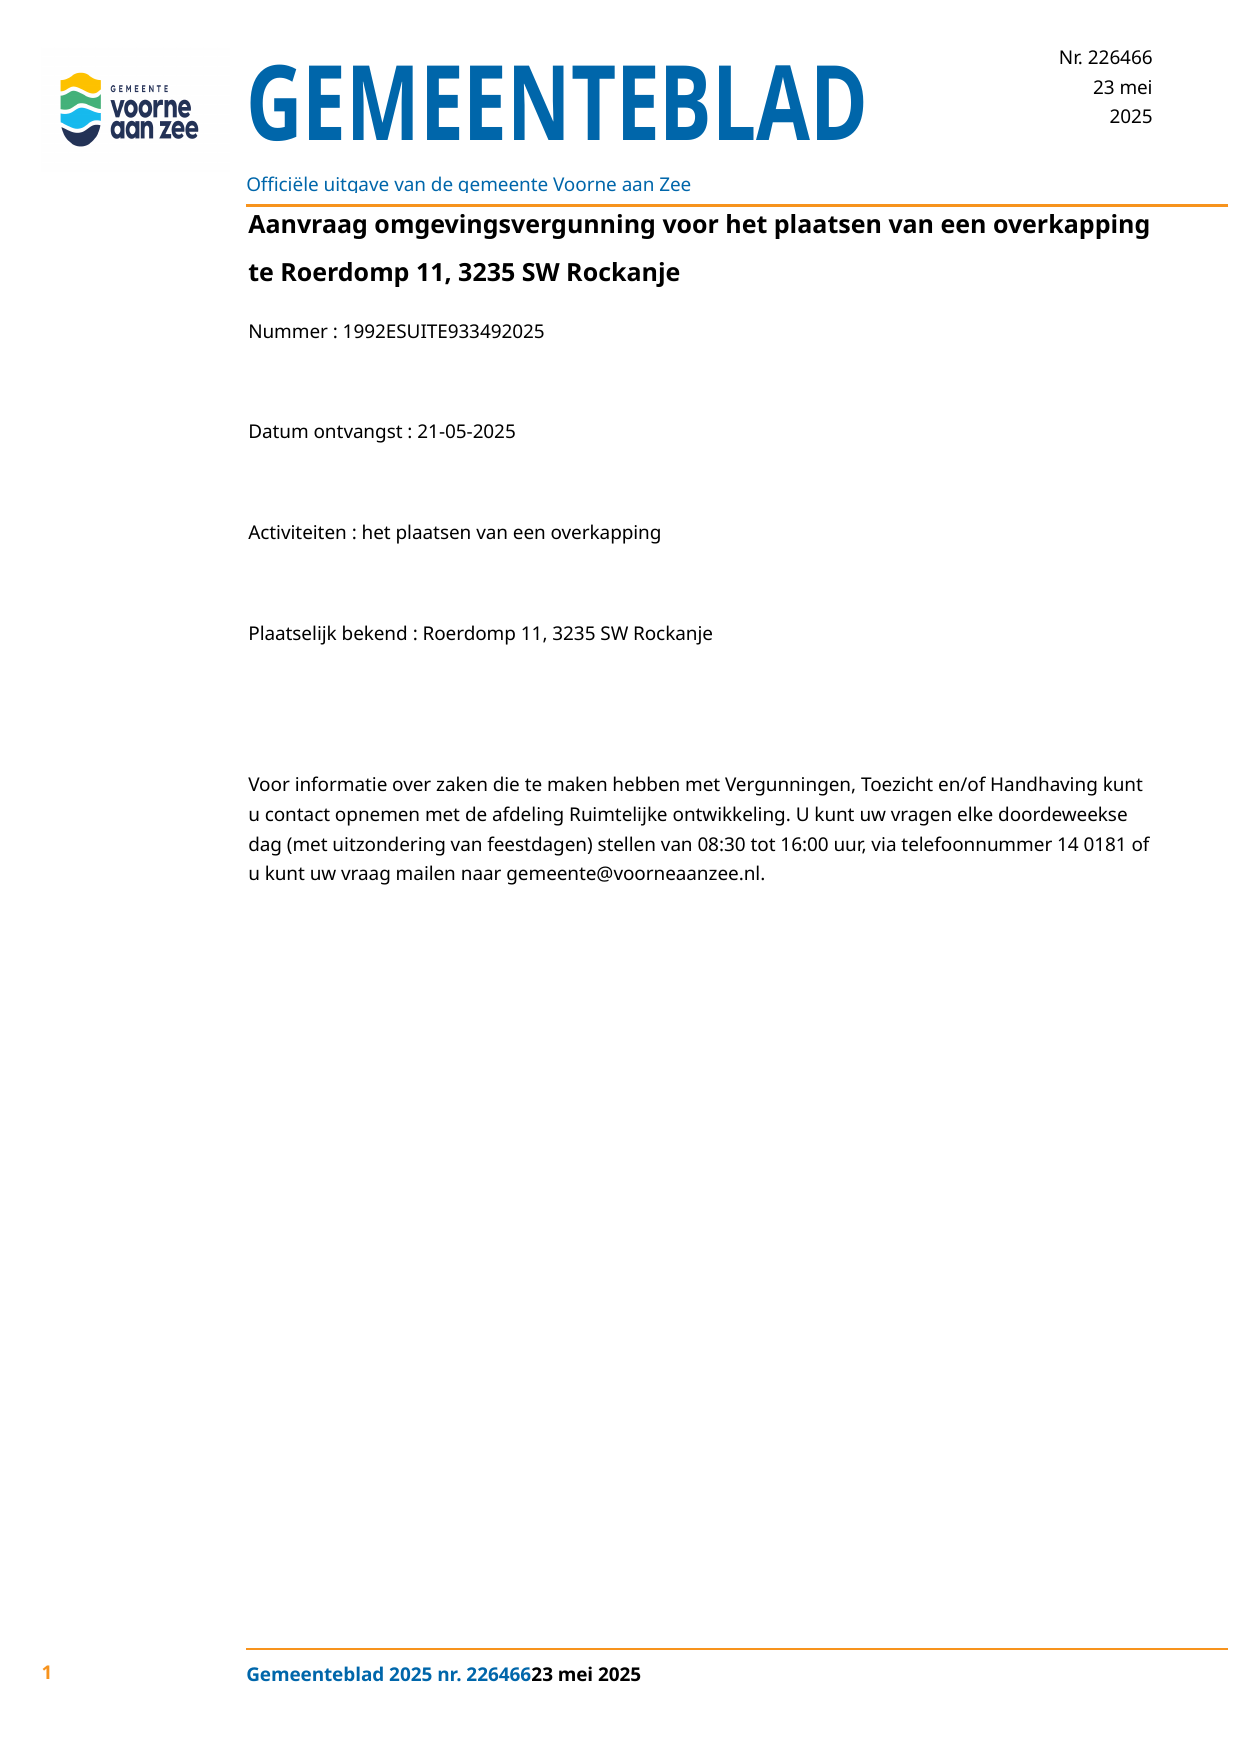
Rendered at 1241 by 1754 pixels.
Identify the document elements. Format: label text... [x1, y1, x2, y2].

text Aanvraag omgevingsvergunning voor het plaatsen van een overkapping te Roerdomp 11, 3235 SW Rockanje [248, 207, 1152, 288]
text Plaatselijk bekend : Roerdomp 11, 3235 SW Rockanje [248, 620, 1152, 646]
text Nummer : 1992ESUITE933492025 [248, 318, 1152, 344]
text Activiteiten : het plaatsen van een overkapping [248, 519, 1152, 545]
picture [41, 47, 231, 172]
text Datum ontvangst : 21-05-2025 [248, 419, 1152, 444]
text Voor informatie over zaken die te maken hebben met Vergunningen, Toezicht en/of Handhaving kunt u contact opnemen met de afdeling Ruimtelijke ontwikkeling. U kunt uw vragen elke doordeweekse dag (met uitzondering van feestdagen) stellen van 08:30 tot 16:00 uur, via telefoonnummer 14 0181 of u kunt uw vraag mailen naar gemeente@voorneaanzee.nl. [248, 772, 1152, 886]
